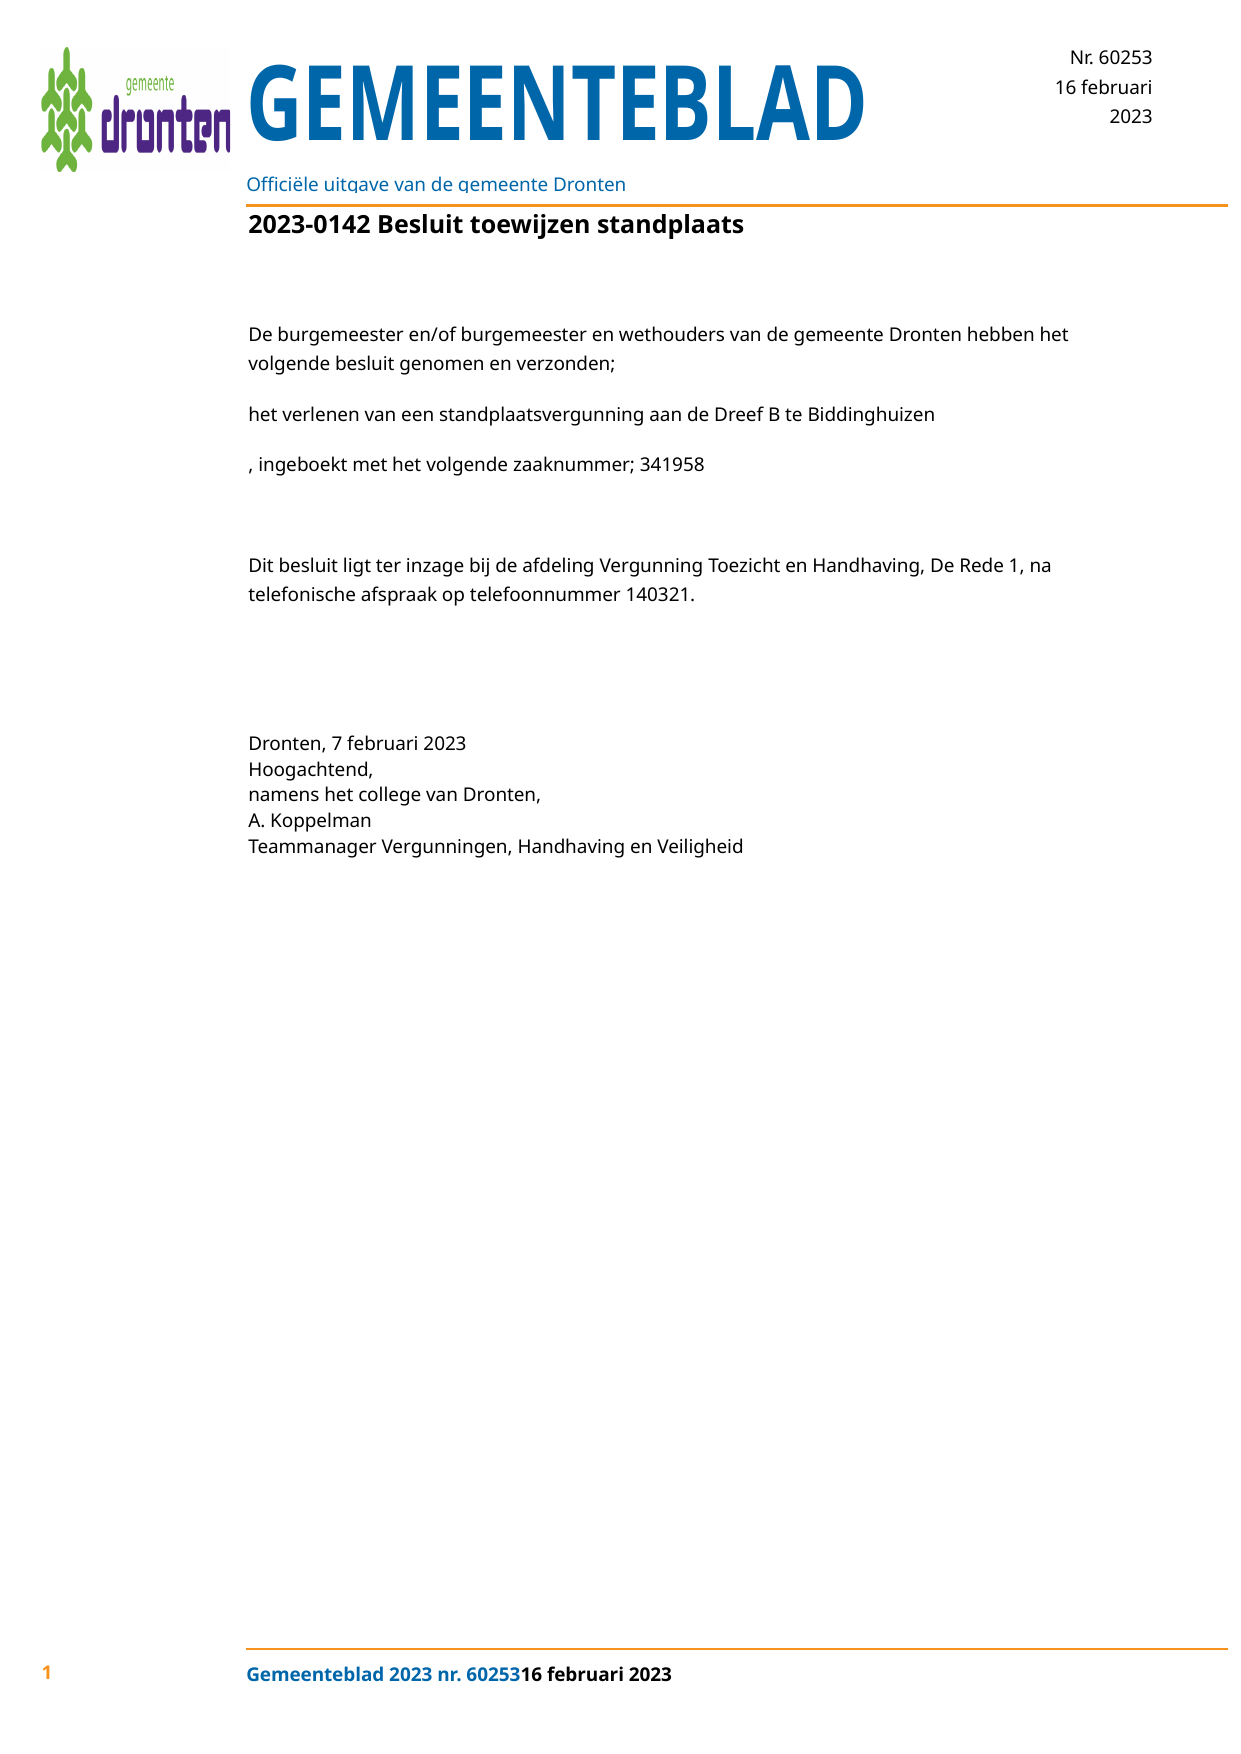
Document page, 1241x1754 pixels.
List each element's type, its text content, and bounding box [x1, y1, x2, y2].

text Dit besluit ligt ter inzage bij de afdeling Vergunning Toezicht en Handhaving, De Rede 1, na telefonische afspraak op telefoonnummer 140321. [248, 552, 1152, 607]
text namens het college van Dronten, [248, 782, 1152, 807]
text Teammanager Vergunningen, Handhaving en Veiligheid [248, 833, 1152, 859]
text Hoogachtend, [248, 756, 1152, 782]
text het verlenen van een standplaatsvergunning aan de Dreef B te Biddinghuizen [248, 401, 1152, 426]
text , ingeboekt met het volgende zaaknummer; 341958 [248, 451, 1152, 477]
text A. Koppelman [248, 807, 1152, 833]
picture [41, 47, 231, 172]
text 2023-0142 Besluit toewijzen standplaats [248, 207, 1152, 241]
text De burgemeester en/of burgemeester en wethouders van de gemeente Dronten hebben het volgende besluit genomen en verzonden; [248, 321, 1152, 376]
text Dronten, 7 februari 2023 [248, 730, 1152, 756]
